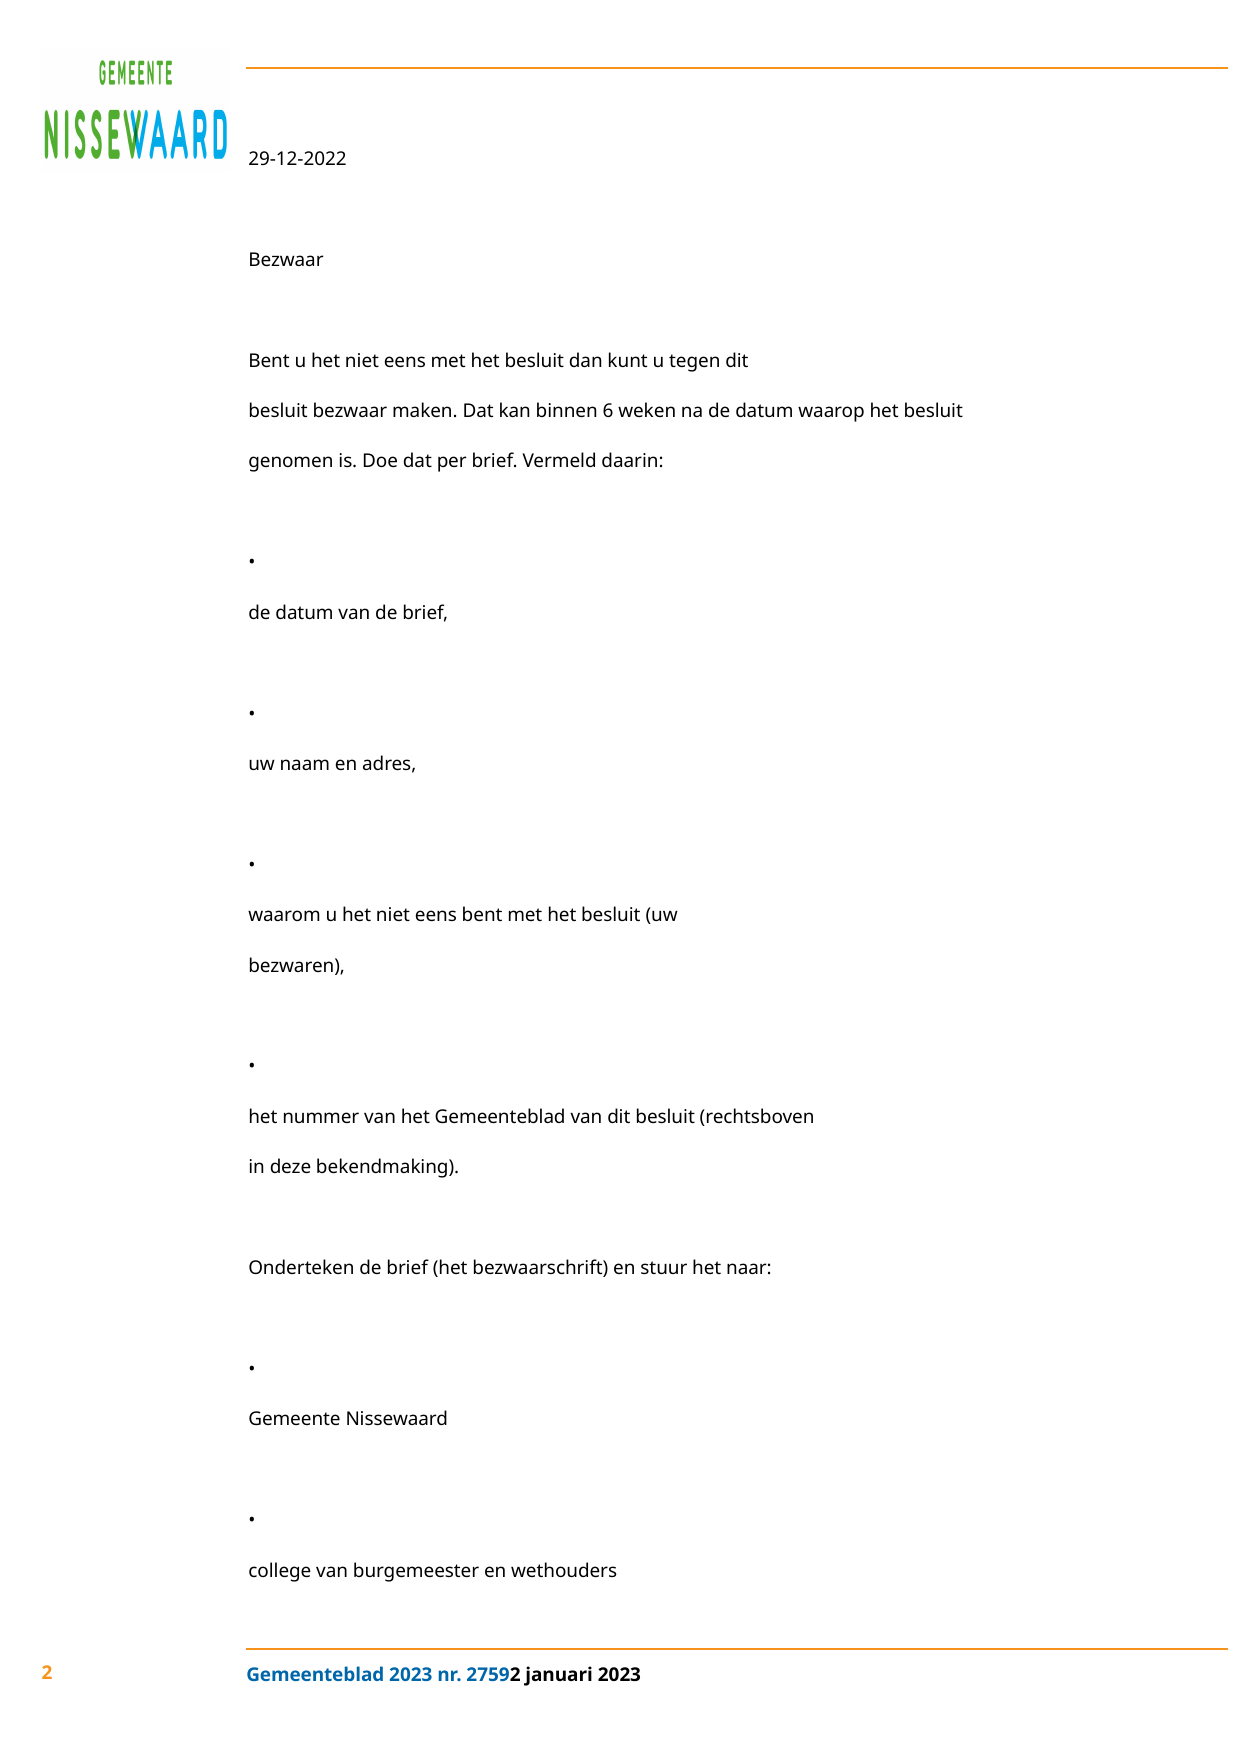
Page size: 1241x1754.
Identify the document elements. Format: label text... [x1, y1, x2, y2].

text Onderteken de brief (het bezwaarschrift) en stuur het naar: [248, 1254, 1152, 1280]
text college van burgemeester en wethouders [248, 1557, 1152, 1583]
text • [248, 1506, 1152, 1532]
text besluit bezwaar maken. Dat kan binnen 6 weken na de datum waarop het besluit [248, 397, 1152, 423]
text bezwaren), [248, 952, 1152, 978]
picture [41, 47, 231, 172]
text • [248, 700, 1152, 726]
text waarom u het niet eens bent met het besluit (uw [248, 901, 1152, 927]
text • [248, 851, 1152, 877]
text uw naam en adres, [248, 750, 1152, 776]
text het nummer van het Gemeenteblad van dit besluit (rechtsboven [248, 1103, 1152, 1129]
text de datum van de brief, [248, 599, 1152, 625]
text Bezwaar [248, 246, 1152, 272]
text 29-12-2022 [248, 145, 1152, 171]
text • [248, 1053, 1152, 1078]
text in deze bekendmaking). [248, 1153, 1152, 1179]
text genomen is. Doe dat per brief. Vermeld daarin: [248, 448, 1152, 473]
text • [248, 1355, 1152, 1381]
text Gemeente Nissewaard [248, 1406, 1152, 1431]
text • [248, 548, 1152, 574]
text Bent u het niet eens met het besluit dan kunt u tegen dit [248, 347, 1152, 373]
